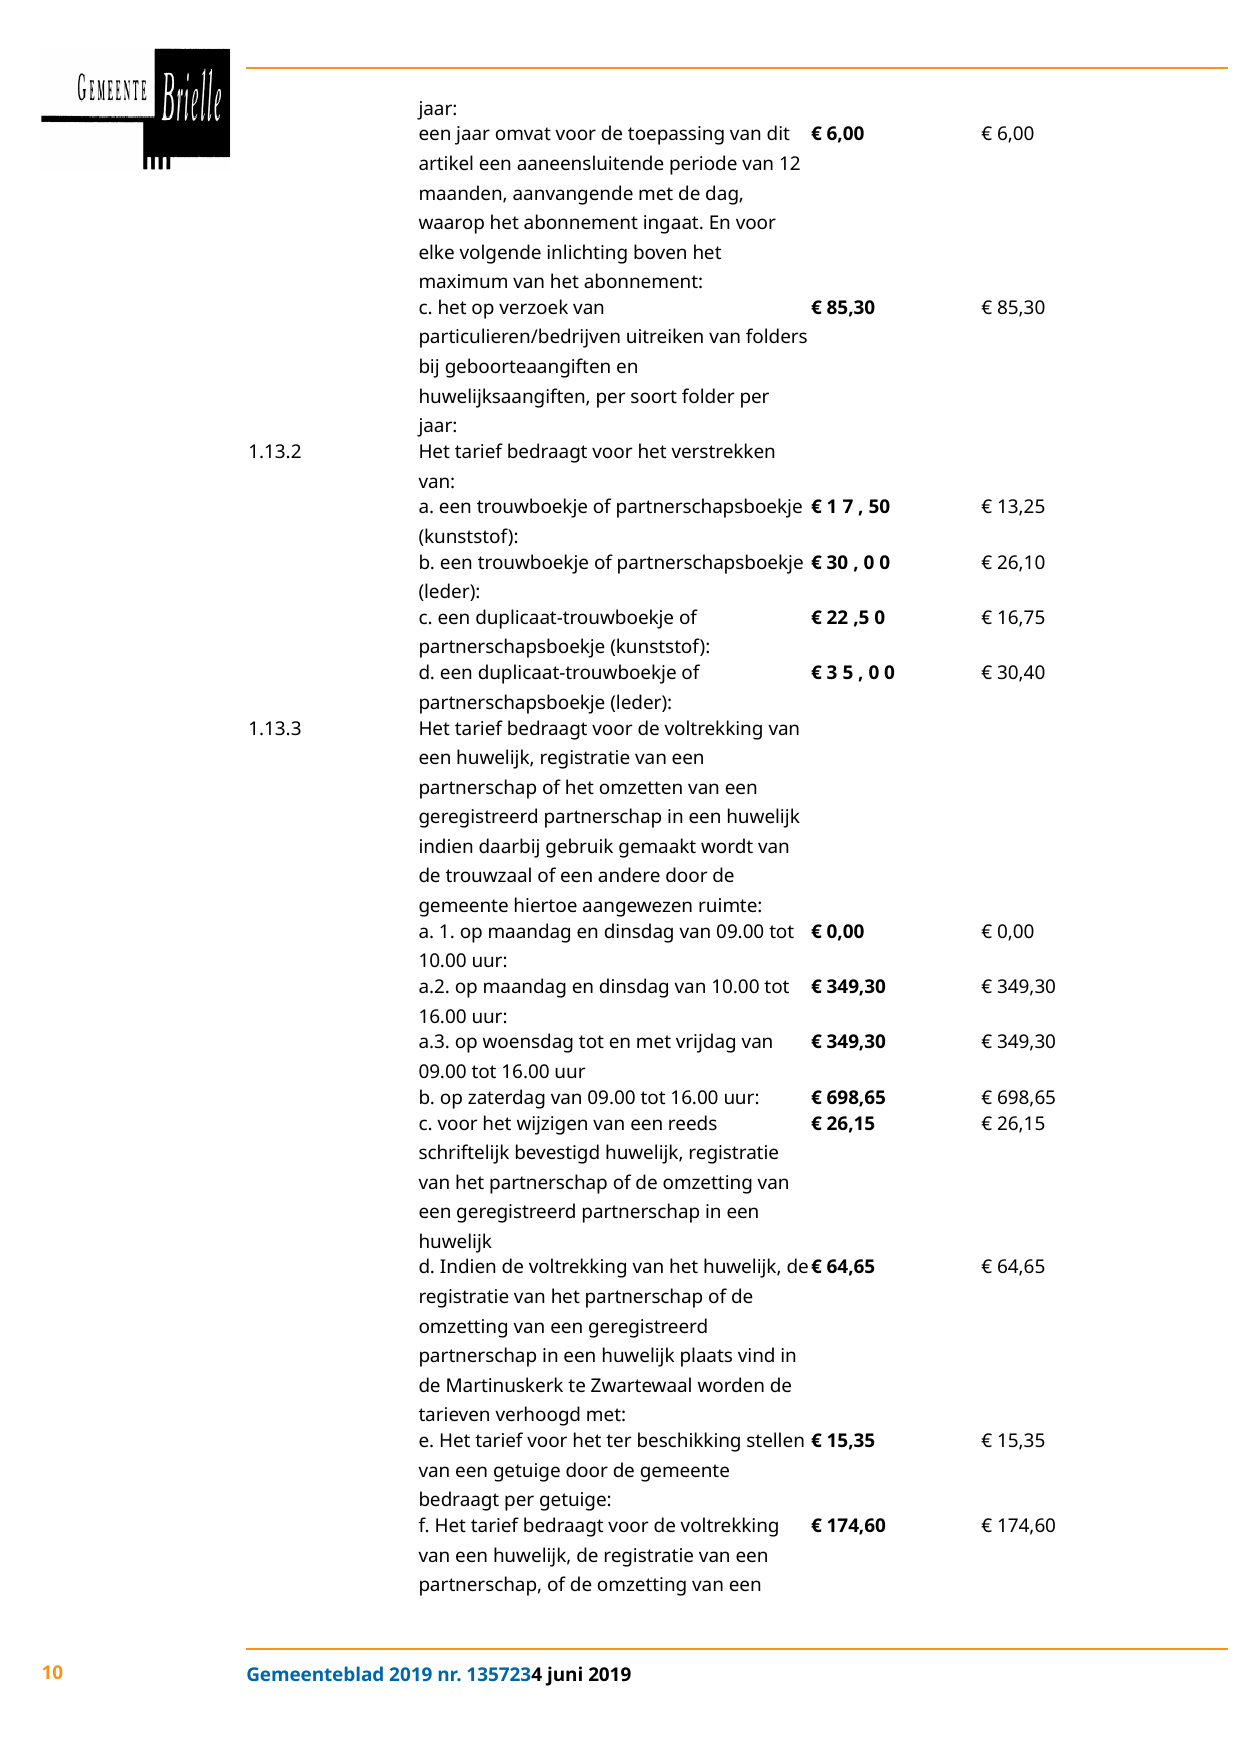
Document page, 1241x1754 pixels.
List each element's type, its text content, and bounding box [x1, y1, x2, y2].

table_cell € 349,30 [811, 1029, 981, 1084]
table_cell € 0,00 [981, 918, 1152, 973]
table_cell € 6,00 [981, 121, 1152, 294]
table_cell € 349,30 [981, 1029, 1152, 1084]
table_cell [248, 1084, 418, 1110]
table_cell c. het op verzoek van particulieren/bedrijven uitreiken van folders bij geboorteaangiften en huwelijksaangiften, per soort folder per jaar: [418, 294, 811, 438]
table_cell [248, 660, 418, 715]
table_cell [981, 95, 1152, 121]
table_cell € 0,00 [811, 918, 981, 973]
table_cell € 174,60 [811, 1512, 981, 1597]
table_cell € 698,65 [981, 1084, 1152, 1110]
table_cell € 22 ,5 0 [811, 604, 981, 659]
table_cell jaar: [418, 95, 811, 121]
table_cell € 26,15 [811, 1110, 981, 1254]
table_cell d. een duplicaat-trouwboekje of partnerschapsboekje (leder): [418, 660, 811, 715]
table_cell [248, 1512, 418, 1597]
table_cell [981, 715, 1152, 918]
table_cell a.2. op maandag en dinsdag van 10.00 tot 16.00 uur: [418, 973, 811, 1029]
table_cell d. Indien de voltrekking van het huwelijk, de registratie van het partnerschap of de omzetting van een geregistreerd partnerschap in een huwelijk plaats vind in de Martinuskerk te Zwartewaal worden de tarieven verhoogd met: [418, 1254, 811, 1427]
table_cell a. een trouwboekje of partnerschapsboekje (kunststof): [418, 494, 811, 549]
table_cell [811, 438, 981, 493]
table_cell € 15,35 [981, 1428, 1152, 1512]
table_cell € 26,10 [981, 549, 1152, 604]
table_cell c. een duplicaat-trouwboekje of partnerschapsboekje (kunststof): [418, 604, 811, 659]
table_cell b. op zaterdag van 09.00 tot 16.00 uur: [418, 1084, 811, 1110]
table_cell € 30,40 [981, 660, 1152, 715]
table_cell [248, 294, 418, 438]
table_cell a. 1. op maandag en dinsdag van 09.00 tot 10.00 uur: [418, 918, 811, 973]
table_cell € 26,15 [981, 1110, 1152, 1254]
table_cell [811, 715, 981, 918]
table_cell 1.13.2 [248, 438, 418, 493]
table_cell [248, 1254, 418, 1427]
table_cell € 16,75 [981, 604, 1152, 659]
table_cell [248, 1110, 418, 1254]
table_cell [248, 1428, 418, 1512]
table_cell [248, 973, 418, 1029]
table_cell € 85,30 [981, 294, 1152, 438]
table_cell € 15,35 [811, 1428, 981, 1512]
table_cell € 1 7 , 50 [811, 494, 981, 549]
table_cell Het tarief bedraagt voor het verstrekken van: [418, 438, 811, 493]
table_cell € 85,30 [811, 294, 981, 438]
table_cell 1.13.3 [248, 715, 418, 918]
table_cell € 698,65 [811, 1084, 981, 1110]
table_cell c. voor het wijzigen van een reeds schriftelijk bevestigd huwelijk, registratie van het partnerschap of de omzetting van een geregistreerd partnerschap in een huwelijk [418, 1110, 811, 1254]
picture [41, 47, 231, 172]
table_cell € 64,65 [981, 1254, 1152, 1427]
table_cell € 349,30 [811, 973, 981, 1029]
table_cell [248, 549, 418, 604]
table_cell € 64,65 [811, 1254, 981, 1427]
table_cell € 6,00 [811, 121, 981, 294]
table_cell € 13,25 [981, 494, 1152, 549]
table_cell [981, 438, 1152, 493]
table_cell e. Het tarief voor het ter beschikking stellen van een getuige door de gemeente bedraagt per getuige: [418, 1428, 811, 1512]
table_cell € 349,30 [981, 973, 1152, 1029]
table_cell [248, 604, 418, 659]
table_cell € 3 5 , 0 0 [811, 660, 981, 715]
table_cell € 174,60 [981, 1512, 1152, 1597]
table_cell [811, 95, 981, 121]
table_cell Het tarief bedraagt voor de voltrekking van een huwelijk, registratie van een partnerschap of het omzetten van een geregistreerd partnerschap in een huwelijk indien daarbij gebruik gemaakt wordt van de trouwzaal of een andere door de gemeente hiertoe aangewezen ruimte: [418, 715, 811, 918]
table_cell f. Het tarief bedraagt voor de voltrekking van een huwelijk, de registratie van een partnerschap, of de omzetting van een [418, 1512, 811, 1597]
table_cell [248, 1029, 418, 1084]
table_cell b. een trouwboekje of partnerschapsboekje (leder): [418, 549, 811, 604]
table_cell [248, 121, 418, 294]
table_cell [248, 918, 418, 973]
table_cell € 30 , 0 0 [811, 549, 981, 604]
table_cell een jaar omvat voor de toepassing van dit artikel een aaneensluitende periode van 12 maanden, aanvangende met de dag, waarop het abonnement ingaat. En voor elke volgende inlichting boven het maximum van het abonnement: [418, 121, 811, 294]
table_cell [248, 494, 418, 549]
table_cell [248, 95, 418, 121]
table_cell a.3. op woensdag tot en met vrijdag van 09.00 tot 16.00 uur [418, 1029, 811, 1084]
